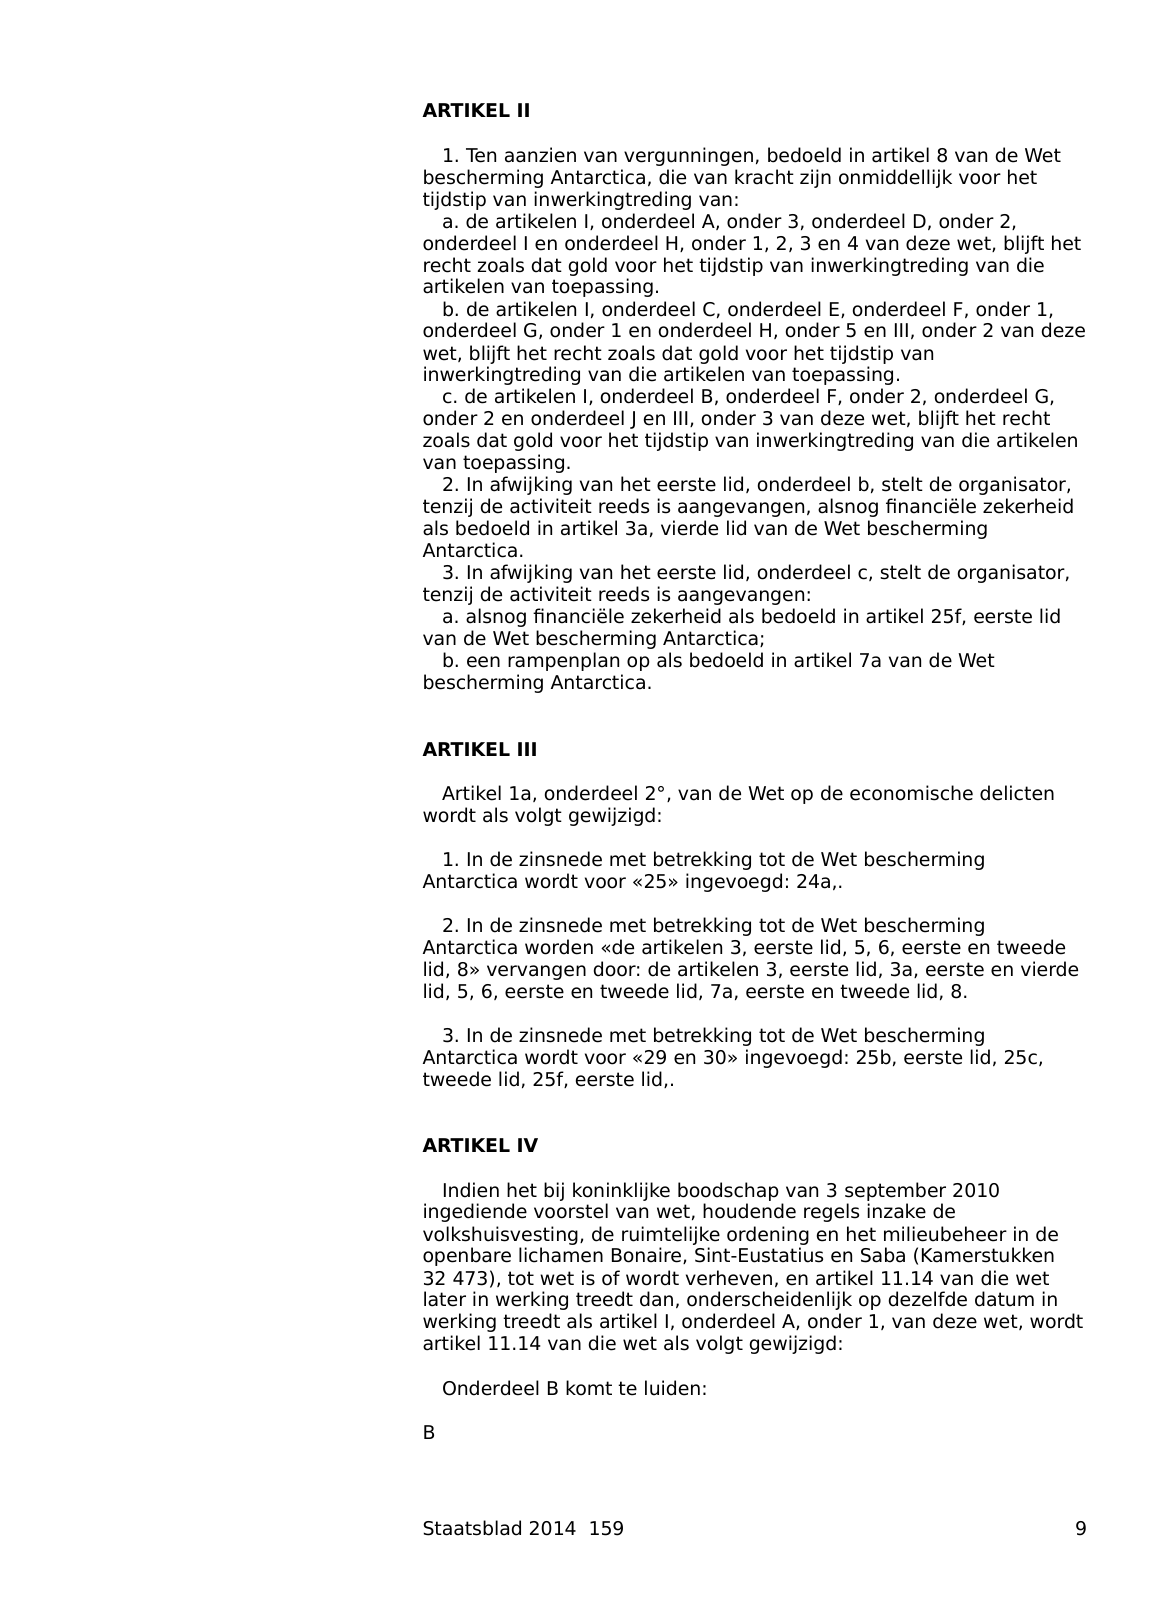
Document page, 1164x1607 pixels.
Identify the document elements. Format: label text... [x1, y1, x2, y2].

text Onderdeel B komt te luiden: [422, 1377, 1087, 1399]
text 1. In de zinsnede met betrekking tot de Wet bescherming Antarctica wordt voor «25» ingevoegd: 24a,. [422, 849, 1087, 893]
text 3. In afwijking van het eerste lid, onderdeel c, stelt de organisator, tenzij de activiteit reeds is aangevangen: [422, 562, 1087, 606]
text Artikel 1a, onderdeel 2°, van de Wet op de economische delicten wordt als volgt gewijzigd: [422, 783, 1087, 827]
subtitle ARTIKEL II [422, 100, 1087, 122]
text a. de artikelen I, onderdeel A, onder 3, onderdeel D, onder 2, onderdeel I en onderdeel H, onder 1, 2, 3 en 4 van deze wet, blijft het recht zoals dat gold voor het tijdstip van inwerkingtreding van die artikelen van toepassing. [422, 211, 1087, 298]
text 1. Ten aanzien van vergunningen, bedoeld in artikel 8 van de Wet bescherming Antarctica, die van kracht zijn onmiddellijk voor het tijdstip van inwerkingtreding van: [422, 144, 1087, 211]
text Indien het bij koninklijke boodschap van 3 september 2010 ingediende voorstel van wet, houdende regels inzake de volkshuisvesting, de ruimtelijke ordening en het milieubeheer in de openbare lichamen Bonaire, Sint-Eustatius en Saba (Kamerstukken 32 473), tot wet is of wordt verheven, en artikel 11.14 van die wet later in werking treedt dan, onderscheidenlijk op dezelfde datum in werking treedt als artikel I, onderdeel A, onder 1, van deze wet, wordt artikel 11.14 van die wet als volgt gewijzigd: [422, 1179, 1087, 1355]
text B [422, 1422, 1087, 1444]
subtitle ARTIKEL IV [422, 1135, 1087, 1157]
text b. een rampenplan op als bedoeld in artikel 7a van de Wet bescherming Antarctica. [422, 650, 1087, 694]
text c. de artikelen I, onderdeel B, onderdeel F, onder 2, onderdeel G, onder 2 en onderdeel J en III, onder 3 van deze wet, blijft het recht zoals dat gold voor het tijdstip van inwerkingtreding van die artikelen van toepassing. [422, 386, 1087, 474]
text a. alsnog financiële zekerheid als bedoeld in artikel 25f, eerste lid van de Wet bescherming Antarctica; [422, 606, 1087, 650]
text 2. In de zinsnede met betrekking tot de Wet bescherming Antarctica worden «de artikelen 3, eerste lid, 5, 6, eerste en tweede lid, 8» vervangen door: de artikelen 3, eerste lid, 3a, eerste en vierde lid, 5, 6, eerste en tweede lid, 7a, eerste en tweede lid, 8. [422, 915, 1087, 1003]
text 3. In de zinsnede met betrekking tot de Wet bescherming Antarctica wordt voor «29 en 30» ingevoegd: 25b, eerste lid, 25c, tweede lid, 25f, eerste lid,. [422, 1025, 1087, 1091]
text 2. In afwijking van het eerste lid, onderdeel b, stelt de organisator, tenzij de activiteit reeds is aangevangen, alsnog financiële zekerheid als bedoeld in artikel 3a, vierde lid van de Wet bescherming Antarctica. [422, 474, 1087, 562]
text b. de artikelen I, onderdeel C, onderdeel E, onderdeel F, onder 1, onderdeel G, onder 1 en onderdeel H, onder 5 en III, onder 2 van deze wet, blijft het recht zoals dat gold voor het tijdstip van inwerkingtreding van die artikelen van toepassing. [422, 298, 1087, 386]
subtitle ARTIKEL III [422, 738, 1087, 760]
